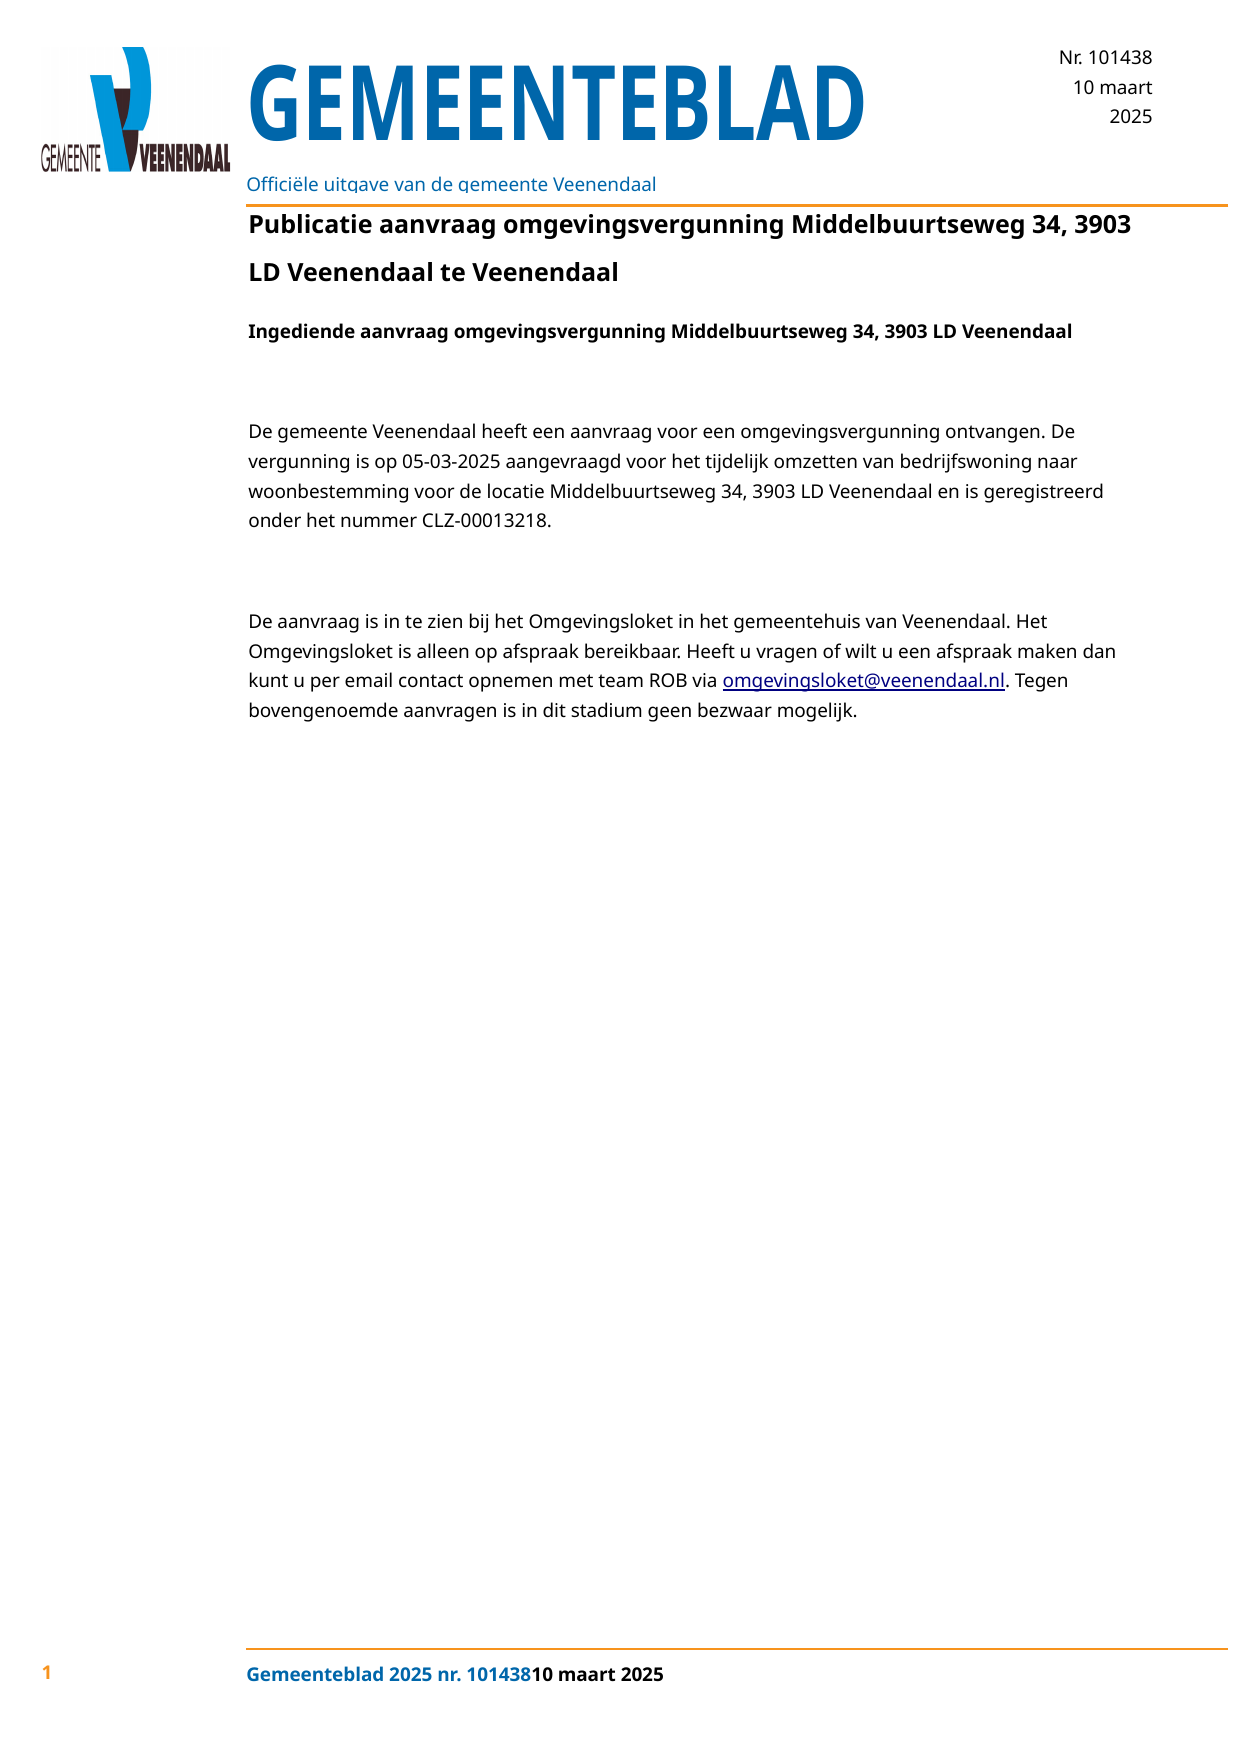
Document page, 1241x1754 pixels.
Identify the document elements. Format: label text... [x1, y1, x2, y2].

picture [123, 47, 231, 172]
picture [41, 47, 130, 172]
text Ingediende aanvraag omgevingsvergunning Middelbuurtseweg 34, 3903 LD Veenendaal [248, 318, 1152, 344]
text De gemeente Veenendaal heeft een aanvraag voor een omgevingsvergunning ontvangen. De vergunning is op 05-03-2025 aangevraagd voor het tijdelijk omzetten van bedrijfswoning naar woonbestemming voor de locatie Middelbuurtseweg 34, 3903 LD Veenendaal en is geregistreerd onder het nummer CLZ-00013218. [248, 419, 1152, 533]
text De aanvraag is in te zien bij het Omgevingsloket in het gemeentehuis van Veenendaal. Het Omgevingsloket is alleen op afspraak bereikbaar. Heeft u vragen of wilt u een afspraak maken dan kunt u per email contact opnemen met team ROB via omgevingsloket@veenendaal.nl. Tegen bovengenoemde aanvragen is in dit stadium geen bezwaar mogelijk. [248, 608, 1152, 723]
text Publicatie aanvraag omgevingsvergunning Middelbuurtseweg 34, 3903 LD Veenendaal te Veenendaal [248, 207, 1152, 288]
